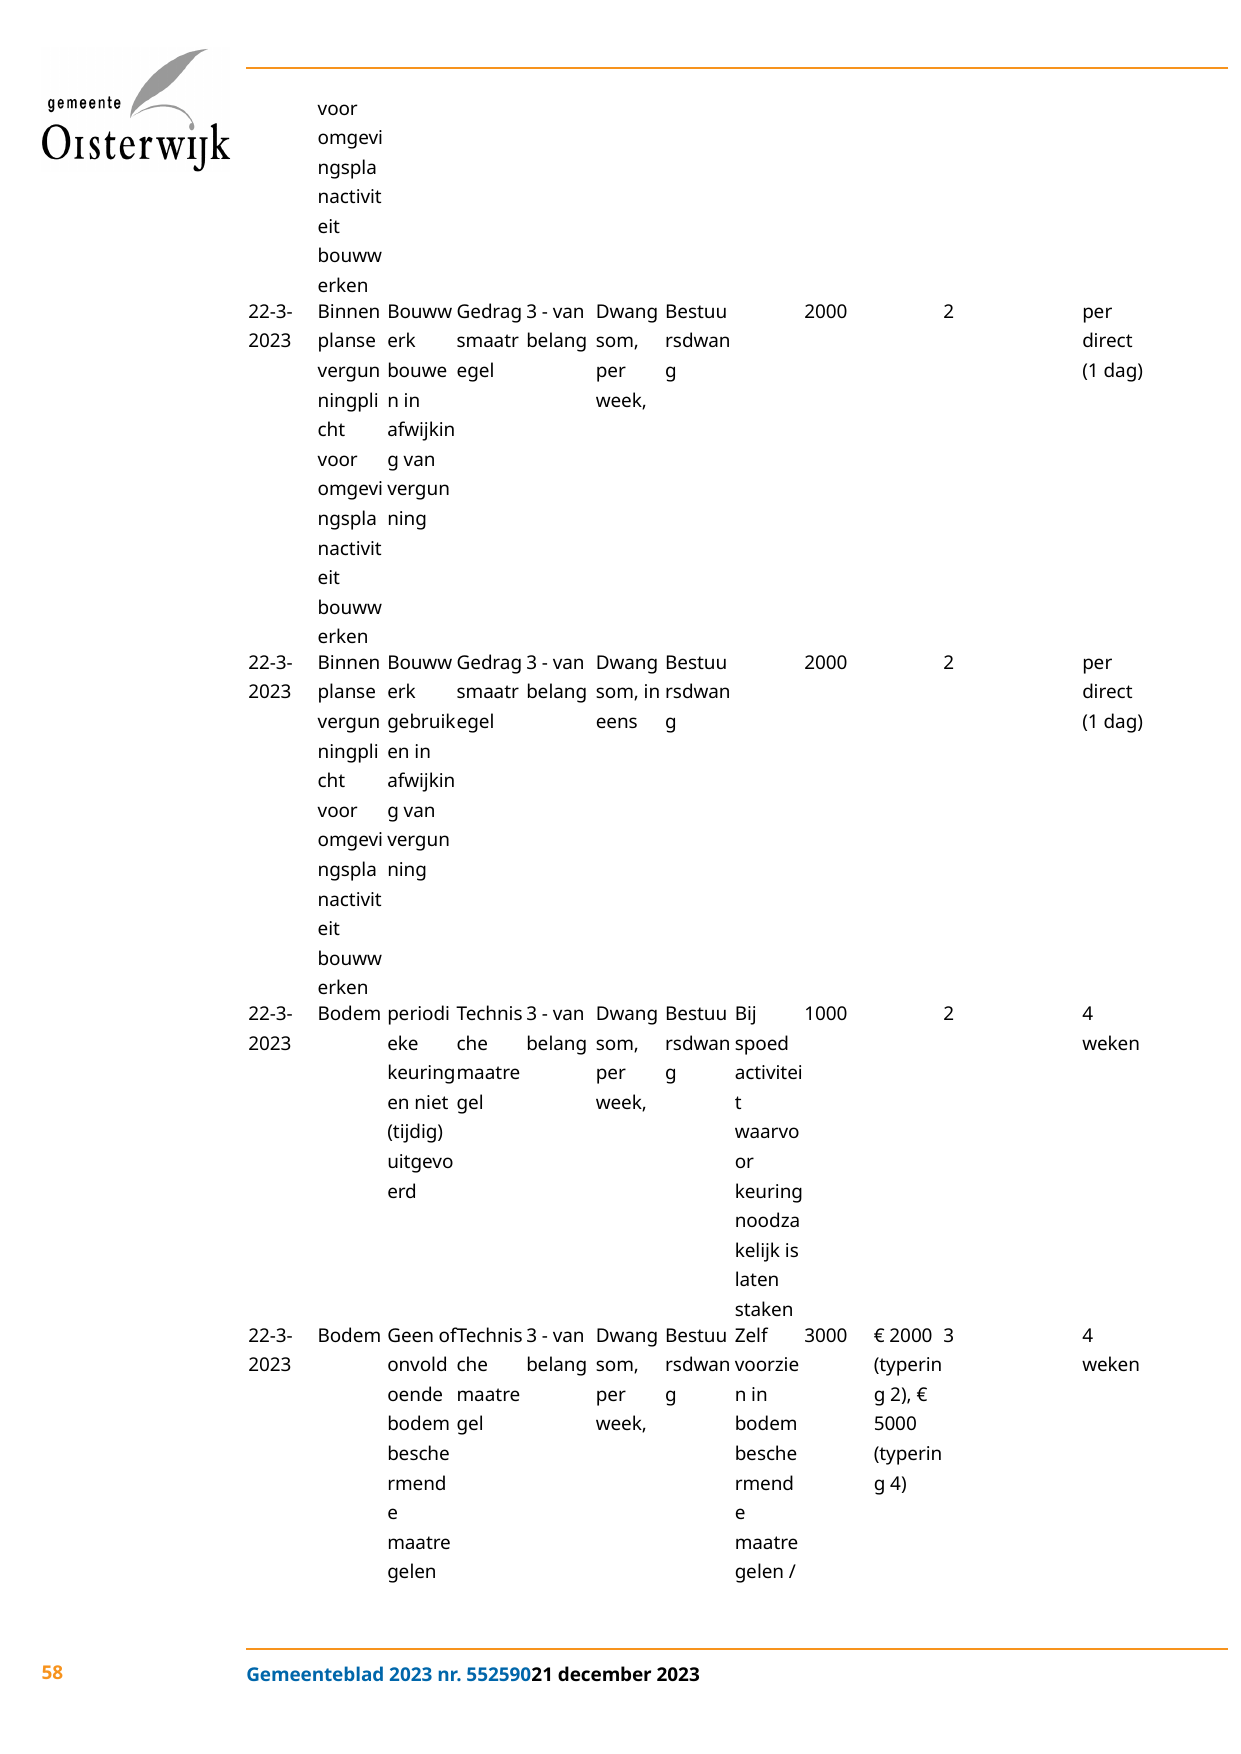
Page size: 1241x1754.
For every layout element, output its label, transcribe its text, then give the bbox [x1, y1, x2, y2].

table_cell periodieke keuringen niet (tijdig) uitgevoerd [387, 1000, 456, 1322]
table_cell Bouwwerk bouwen in afwijking van vergunning [387, 298, 456, 649]
table_cell [874, 1000, 943, 1322]
table_cell [874, 649, 943, 1000]
table_cell € 2000 (typering 2), € 5000 (typering 4) [874, 1322, 943, 1584]
table_cell [526, 95, 596, 298]
table_cell Geen of onvoldoende bodembeschermende maatregelen [387, 1322, 456, 1584]
table_cell 4 weken [1082, 1322, 1152, 1584]
table_cell [943, 95, 1013, 298]
table_cell [874, 95, 943, 298]
table_cell Dwangsom, per week, [596, 1322, 665, 1584]
picture [41, 47, 231, 172]
table_cell Bestuursdwang [665, 649, 734, 1000]
table_cell 2 [943, 1000, 1013, 1322]
table_cell Bestuursdwang [665, 298, 734, 649]
table_cell 22-3-2023 [248, 649, 317, 1000]
table_cell 3 - van belang [526, 1000, 596, 1322]
table_cell Zelf voorzien in bodembeschermende maatregelen / [735, 1322, 804, 1584]
table_cell Bij spoed activiteit waarvoor keuring noodzakelijk is laten staken [735, 1000, 804, 1322]
table_cell [735, 649, 804, 1000]
table_cell Technische maatregel [456, 1000, 526, 1322]
table_cell Dwangsom, per week, [596, 298, 665, 649]
table_cell Dwangsom, in eens [596, 649, 665, 1000]
table_cell Bodem [318, 1322, 387, 1584]
table_cell 3000 [804, 1322, 873, 1584]
table_cell [874, 298, 943, 649]
table_cell 22-3-2023 [248, 1322, 317, 1584]
table_cell [735, 95, 804, 298]
table_cell voor omgevingsplanactiviteit bouwwerken [318, 95, 387, 298]
table_cell [804, 95, 873, 298]
table_cell Dwangsom, per week, [596, 1000, 665, 1322]
table_cell [1013, 1000, 1082, 1322]
table_cell Binnenplanse vergunningplicht voor omgevingsplanactiviteit bouwwerken [318, 298, 387, 649]
table_cell 1000 [804, 1000, 873, 1322]
table_cell 3 - van belang [526, 298, 596, 649]
table_cell 4 weken [1082, 1000, 1152, 1322]
table_cell Binnenplanse vergunningplicht voor omgevingsplanactiviteit bouwwerken [318, 649, 387, 1000]
table_cell [596, 95, 665, 298]
table_cell [1013, 95, 1082, 298]
table_cell [1082, 95, 1152, 298]
table_cell Gedragsmaatregel [456, 298, 526, 649]
table_cell Bestuursdwang [665, 1322, 734, 1584]
table_cell 3 [943, 1322, 1013, 1584]
table_cell Bodem [318, 1000, 387, 1322]
table_cell Bestuursdwang [665, 1000, 734, 1322]
table_cell Technische maatregel [456, 1322, 526, 1584]
table_cell [387, 95, 456, 298]
table_cell per direct (1 dag) [1082, 649, 1152, 1000]
table_cell [1013, 649, 1082, 1000]
table_cell Bouwwerk gebruiken in afwijking van vergunning [387, 649, 456, 1000]
table_cell 2000 [804, 298, 873, 649]
table_cell [1013, 298, 1082, 649]
table_cell 2 [943, 298, 1013, 649]
table_cell [735, 298, 804, 649]
table_cell Gedragsmaatregel [456, 649, 526, 1000]
table_cell 22-3-2023 [248, 298, 317, 649]
table_cell 2 [943, 649, 1013, 1000]
table_cell 3 - van belang [526, 649, 596, 1000]
table_cell [248, 95, 317, 298]
table_cell [456, 95, 526, 298]
table_cell per direct (1 dag) [1082, 298, 1152, 649]
table_cell [665, 95, 734, 298]
table_cell 22-3-2023 [248, 1000, 317, 1322]
table_cell 3 - van belang [526, 1322, 596, 1584]
table_cell 2000 [804, 649, 873, 1000]
table_cell [1013, 1322, 1082, 1584]
